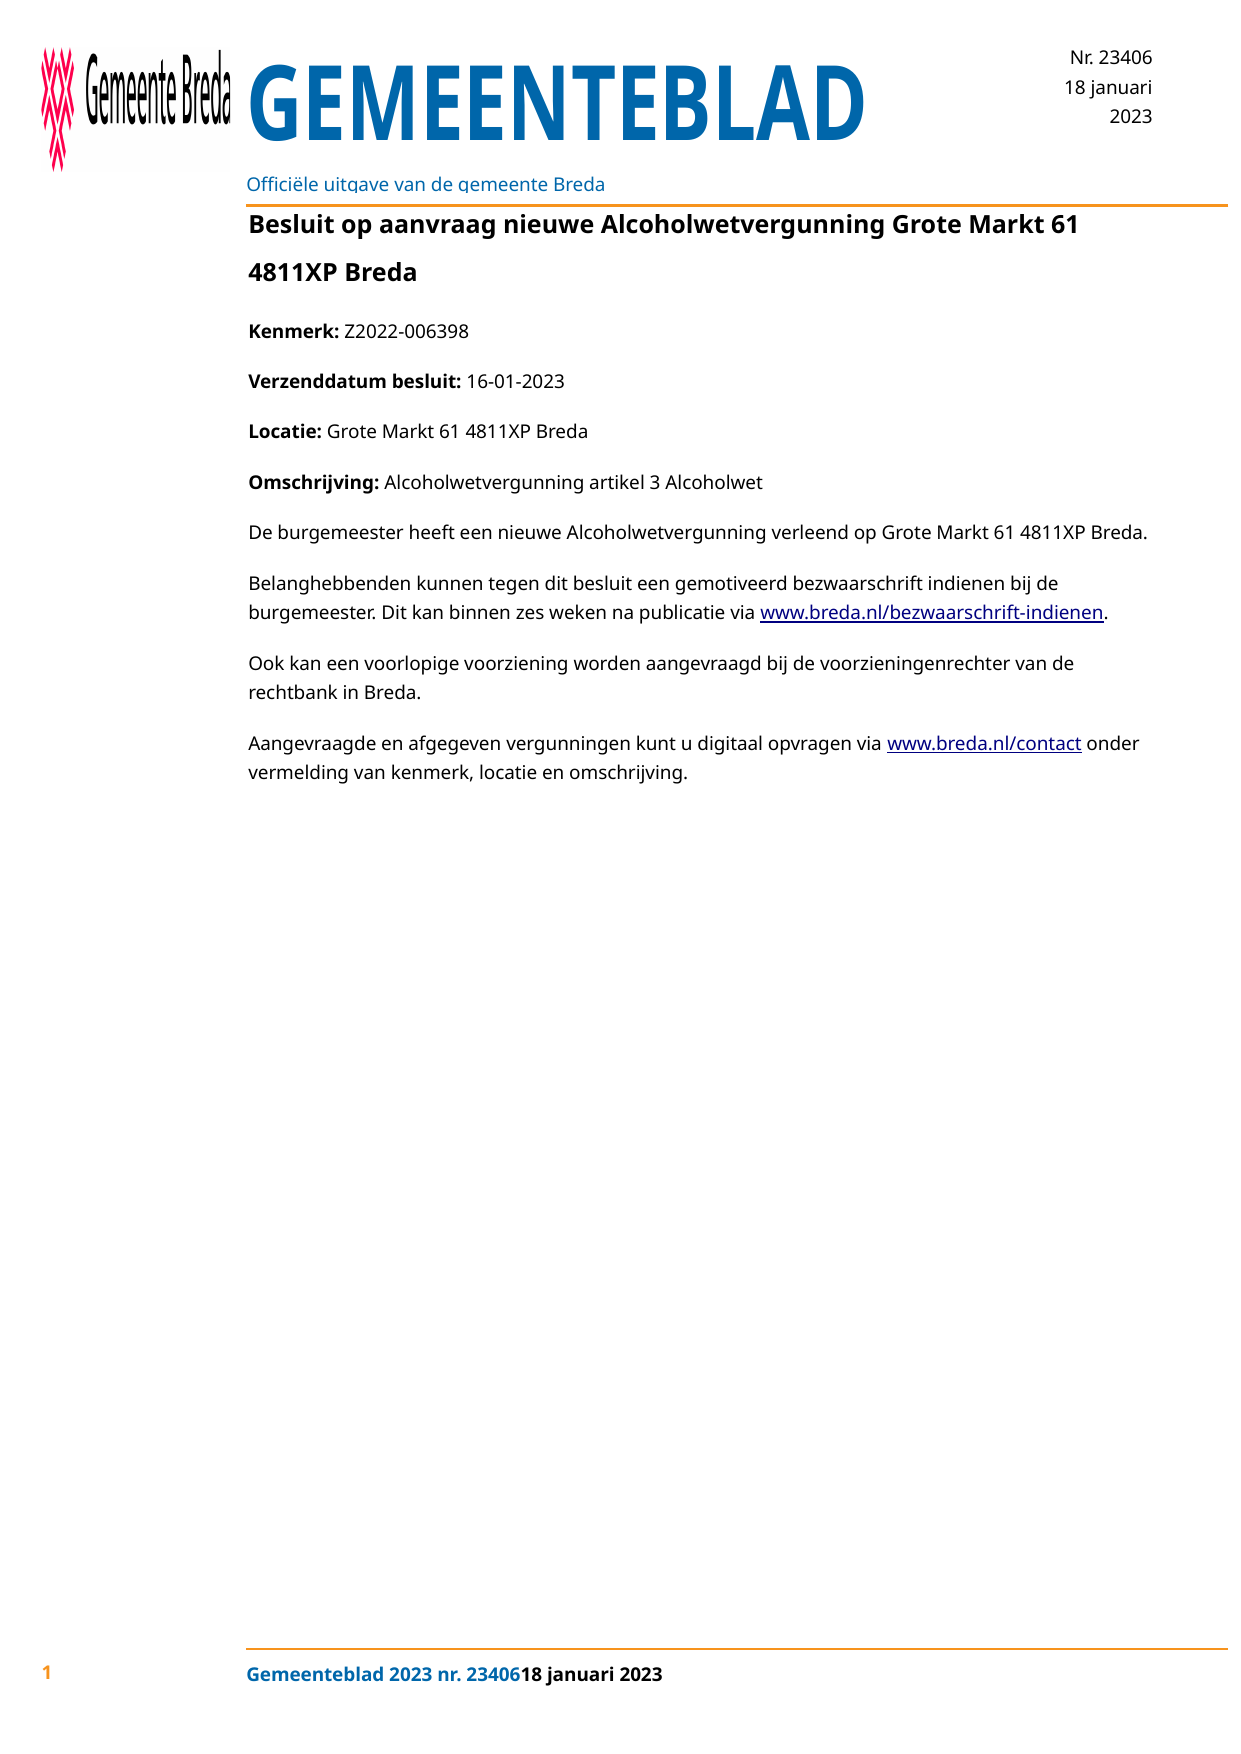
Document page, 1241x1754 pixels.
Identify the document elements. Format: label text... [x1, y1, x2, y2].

text Verzenddatum besluit: 16-01-2023 [248, 368, 1152, 394]
picture [41, 47, 231, 172]
text Belanghebbenden kunnen tegen dit besluit een gemotiveerd bezwaarschrift indienen bij de burgemeester. Dit kan binnen zes weken na publicatie via www.breda.nl/bezwaarschrift-indienen. [248, 570, 1152, 625]
text Kenmerk: Z2022-006398 [248, 318, 1152, 344]
text Omschrijving: Alcoholwetvergunning artikel 3 Alcoholwet [248, 469, 1152, 495]
text De burgemeester heeft een nieuwe Alcoholwetvergunning verleend op Grote Markt 61 4811XP Breda. [248, 519, 1152, 545]
text Ook kan een voorlopige voorziening worden aangevraagd bij de voorzieningenrechter van de rechtbank in Breda. [248, 650, 1152, 705]
text Locatie: Grote Markt 61 4811XP Breda [248, 419, 1152, 444]
text Besluit op aanvraag nieuwe Alcoholwetvergunning Grote Markt 61 4811XP Breda [248, 207, 1152, 288]
text Aangevraagde en afgegeven vergunningen kunt u digitaal opvragen via www.breda.nl/contact onder vermelding van kenmerk, locatie en omschrijving. [248, 730, 1152, 785]
